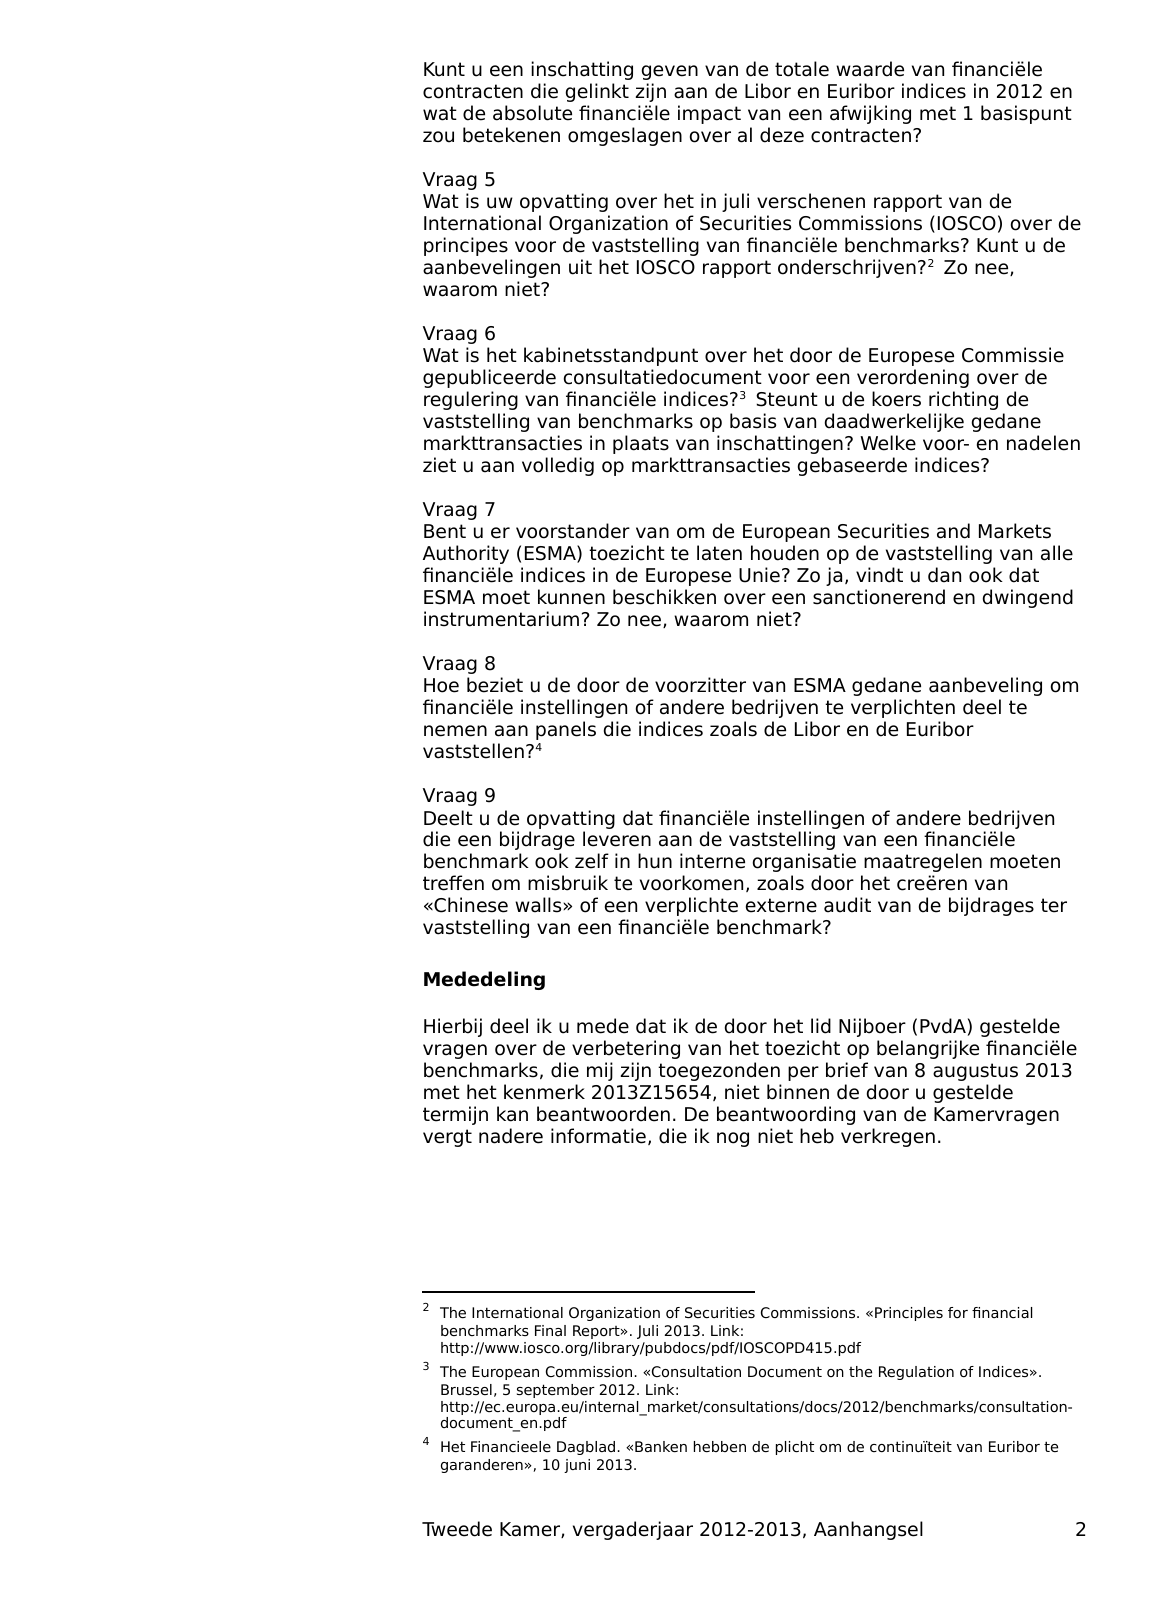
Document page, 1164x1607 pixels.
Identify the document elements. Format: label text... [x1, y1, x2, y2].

text Kunt u een inschatting geven van de totale waarde van financiële contracten die gelinkt zijn aan de Libor en Euribor indices in 2012 en wat de absolute financiële impact van een afwijking met 1 basispunt zou betekenen omgeslagen over al deze contracten? [422, 59, 1087, 147]
text Hoe beziet u de door de voorzitter van ESMA gedane aanbeveling om financiële instellingen of andere bedrijven te verplichten deel te nemen aan panels die indices zoals de Libor en de Euribor vaststellen? [422, 675, 1087, 763]
text The European Commission. «Consultation Document on the Regulation of Indices». Brussel, 5 september 2012. Link: http://ec.europa.eu/internal_market/consultations/docs/2012/benchmarks/consultation-document_en.pdf [422, 1360, 1087, 1432]
text Het Financieele Dagblad. «Banken hebben de plicht om de continuïteit van Euribor te garanderen», 10 juni 2013. [422, 1435, 1087, 1474]
text Vraag 8 [422, 653, 1087, 675]
text Wat is het kabinetsstandpunt over het door de Europese Commissie gepubliceerde consultatiedocument voor een verordening over de regulering van financiële indices? Steunt u de koers richting de vaststelling van benchmarks op basis van daadwerkelijke gedane markttransacties in plaats van inschattingen? Welke voor- en nadelen ziet u aan volledig op markttransacties gebaseerde indices? [422, 345, 1087, 477]
text Bent u er voorstander van om de European Securities and Markets Authority (ESMA) toezicht te laten houden op de vaststelling van alle financiële indices in de Europese Unie? Zo ja, vindt u dan ook dat ESMA moet kunnen beschikken over een sanctionerend en dwingend instrumentarium? Zo nee, waarom niet? [422, 521, 1087, 631]
text Vraag 6 [422, 323, 1087, 345]
text The International Organization of Securities Commissions. «Principles for financial benchmarks Final Report». Juli 2013. Link: http://www.iosco.org/library/pubdocs/pdf/IOSCOPD415.pdf [422, 1301, 1087, 1357]
text Wat is uw opvatting over het in juli verschenen rapport van de International Organization of Securities Commissions (IOSCO) over de principes voor de vaststelling van financiële benchmarks? Kunt u de aanbevelingen uit het IOSCO rapport onderschrijven? Zo nee, waarom niet? [422, 191, 1087, 301]
text Vraag 7 [422, 499, 1087, 521]
subtitle Mededeling [422, 969, 1087, 991]
text Vraag 9 [422, 785, 1087, 807]
text Vraag 5 [422, 169, 1087, 191]
text Hierbij deel ik u mede dat ik de door het lid Nijboer (PvdA) gestelde vragen over de verbetering van het toezicht op belangrijke financiële benchmarks, die mij zijn toegezonden per brief van 8 augustus 2013 met het kenmerk 2013Z15654, niet binnen de door u gestelde termijn kan beantwoorden. De beantwoording van de Kamervragen vergt nadere informatie, die ik nog niet heb verkregen. [422, 1016, 1087, 1148]
text Deelt u de opvatting dat financiële instellingen of andere bedrijven die een bijdrage leveren aan de vaststelling van een financiële benchmark ook zelf in hun interne organisatie maatregelen moeten treffen om misbruik te voorkomen, zoals door het creëren van «Chinese walls» of een verplichte externe audit van de bijdrages ter vaststelling van een financiële benchmark? [422, 807, 1087, 939]
